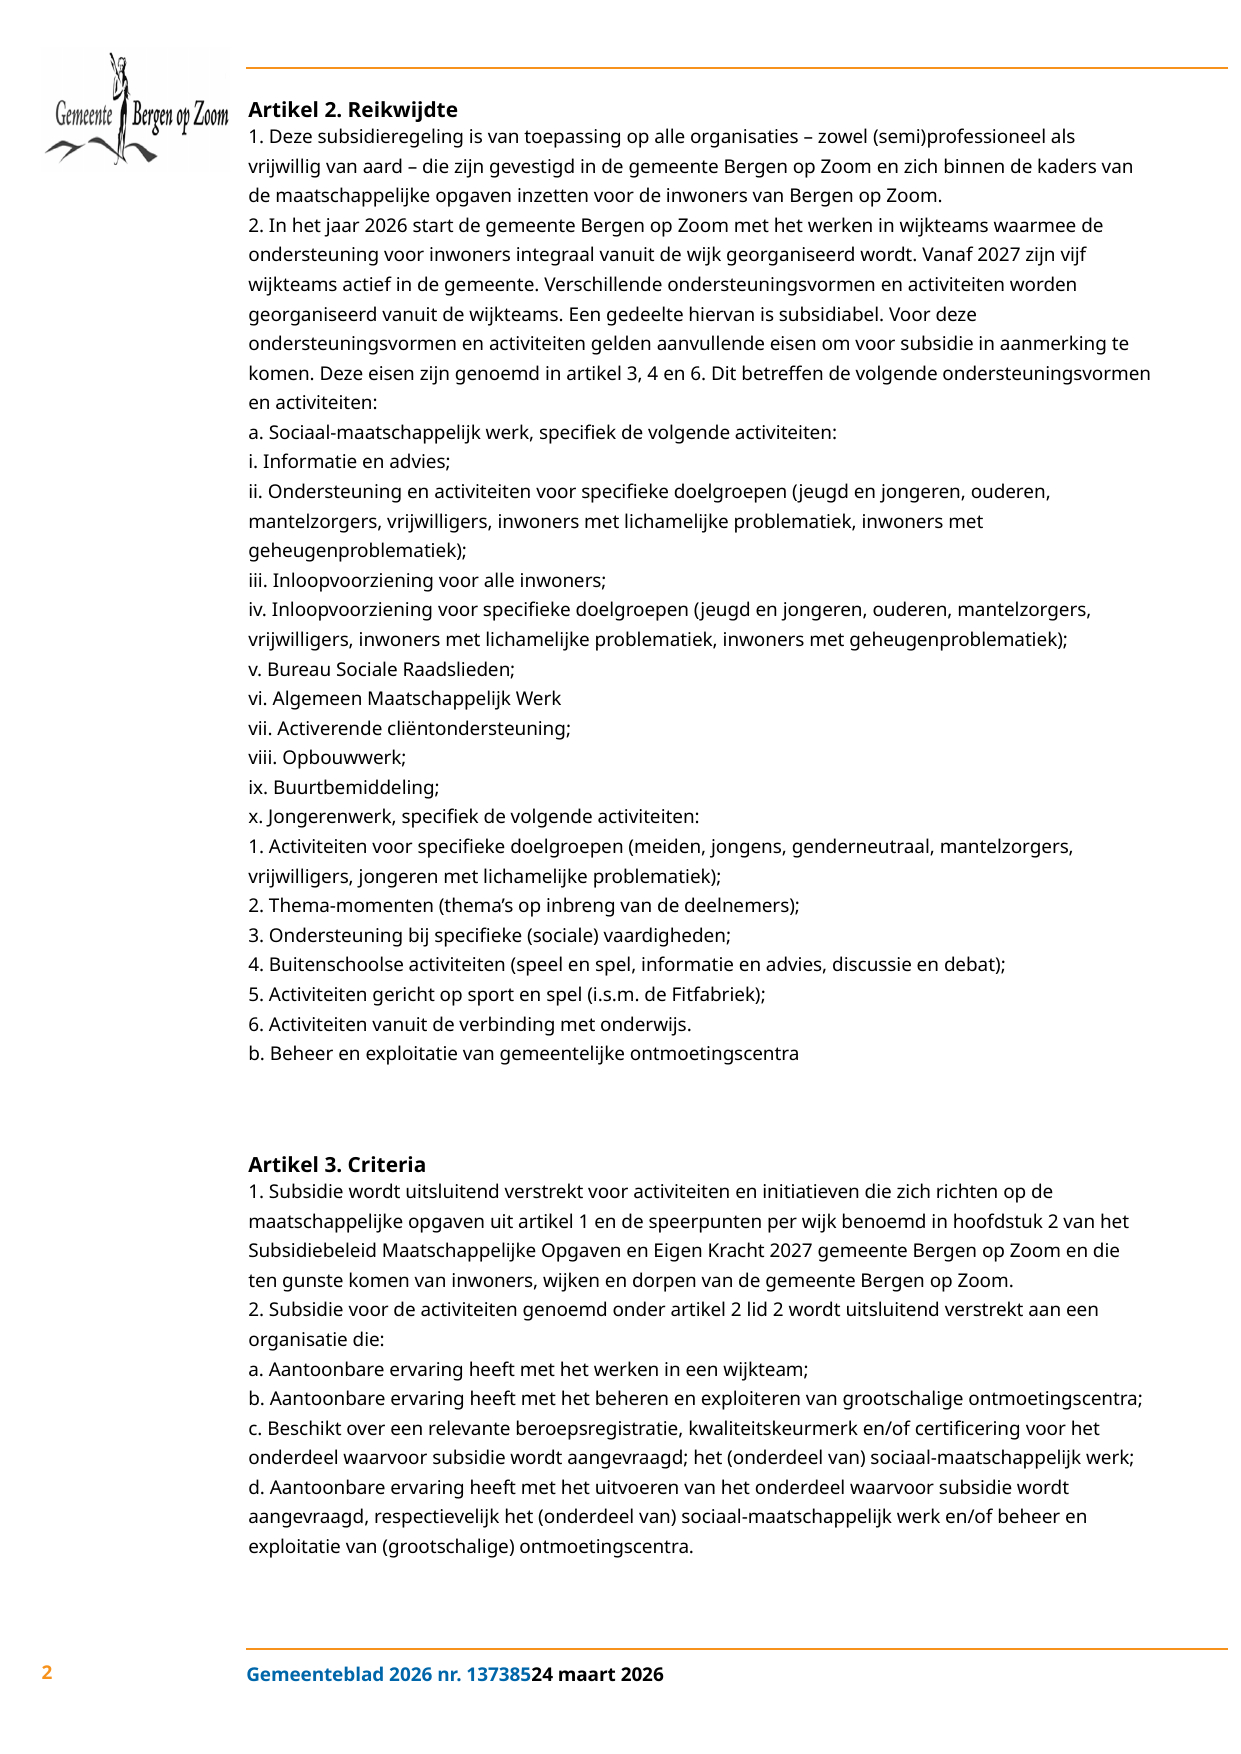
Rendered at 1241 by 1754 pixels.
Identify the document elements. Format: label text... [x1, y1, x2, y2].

text b. Beheer en exploitatie van gemeentelijke ontmoetingscentra [248, 1040, 1152, 1066]
text vi. Algemeen Maatschappelijk Werk [248, 685, 1152, 711]
text v. Bureau Sociale Raadslieden; [248, 656, 1152, 681]
text viii. Opbouwwerk; [248, 744, 1152, 770]
text 1. Deze subsidieregeling is van toepassing op alle organisaties – zowel (semi)professioneel als vrijwillig van aard – die zijn gevestigd in de gemeente Bergen op Zoom en zich binnen de kaders van de maatschappelijke opgaven inzetten voor de inwoners van Bergen op Zoom. [248, 123, 1152, 208]
text 2. Thema-momenten (thema’s op inbreng van de deelnemers); [248, 892, 1152, 918]
text 3. Ondersteuning bij specifieke (sociale) vaardigheden; [248, 922, 1152, 948]
text b. Aantoonbare ervaring heeft met het beheren en exploiteren van grootschalige ontmoetingscentra; [248, 1385, 1152, 1411]
text Artikel 2. Reikwijdte [248, 95, 1152, 123]
text x. Jongerenwerk, specifiek de volgende activiteiten: [248, 804, 1152, 829]
text 5. Activiteiten gericht op sport en spel (i.s.m. de Fitfabriek); [248, 981, 1152, 1007]
text d. Aantoonbare ervaring heeft met het uitvoeren van het onderdeel waarvoor subsidie wordt aangevraagd, respectievelijk het (onderdeel van) sociaal-maatschappelijk werk en/of beheer en exploitatie van (grootschalige) ontmoetingscentra. [248, 1474, 1152, 1559]
text 4. Buitenschoolse activiteiten (speel en spel, informatie en advies, discussie en debat); [248, 952, 1152, 977]
text i. Informatie en advies; [248, 449, 1152, 474]
text a. Aantoonbare ervaring heeft met het werken in een wijkteam; [248, 1356, 1152, 1382]
text 2. In het jaar 2026 start de gemeente Bergen op Zoom met het werken in wijkteams waarmee de ondersteuning voor inwoners integraal vanuit de wijk georganiseerd wordt. Vanaf 2027 zijn vijf wijkteams actief in de gemeente. Verschillende ondersteuningsvormen en activiteiten worden georganiseerd vanuit de wijkteams. Een gedeelte hiervan is subsidiabel. Voor deze ondersteuningsvormen en activiteiten gelden aanvullende eisen om voor subsidie in aanmerking te komen. Deze eisen zijn genoemd in artikel 3, 4 en 6. Dit betreffen de volgende ondersteuningsvormen en activiteiten: [248, 212, 1152, 415]
text vii. Activerende cliëntondersteuning; [248, 715, 1152, 741]
picture [41, 47, 231, 172]
text iv. Inloopvoorziening voor specifieke doelgroepen (jeugd en jongeren, ouderen, mantelzorgers, vrijwilligers, inwoners met lichamelijke problematiek, inwoners met geheugenproblematiek); [248, 597, 1152, 652]
text 1. Activiteiten voor specifieke doelgroepen (meiden, jongens, genderneutraal, mantelzorgers, vrijwilligers, jongeren met lichamelijke problematiek); [248, 833, 1152, 888]
text 1. Subsidie wordt uitsluitend verstrekt voor activiteiten en initiatieven die zich richten op de maatschappelijke opgaven uit artikel 1 en de speerpunten per wijk benoemd in hoofdstuk 2 van het Subsidiebeleid Maatschappelijke Opgaven en Eigen Kracht 2027 gemeente Bergen op Zoom en die ten gunste komen van inwoners, wijken en dorpen van de gemeente Bergen op Zoom. [248, 1178, 1152, 1293]
text ix. Buurtbemiddeling; [248, 774, 1152, 800]
text 6. Activiteiten vanuit de verbinding met onderwijs. [248, 1011, 1152, 1036]
text 2. Subsidie voor de activiteiten genoemd onder artikel 2 lid 2 wordt uitsluitend verstrekt aan een organisatie die: [248, 1297, 1152, 1352]
text Artikel 3. Criteria [248, 1150, 1152, 1178]
text ii. Ondersteuning en activiteiten voor specifieke doelgroepen (jeugd en jongeren, ouderen, mantelzorgers, vrijwilligers, inwoners met lichamelijke problematiek, inwoners met geheugenproblematiek); [248, 478, 1152, 563]
text a. Sociaal-maatschappelijk werk, specifiek de volgende activiteiten: [248, 419, 1152, 445]
text iii. Inloopvoorziening voor alle inwoners; [248, 567, 1152, 593]
text c. Beschikt over een relevante beroepsregistratie, kwaliteitskeurmerk en/of certificering voor het onderdeel waarvoor subsidie wordt aangevraagd; het (onderdeel van) sociaal-maatschappelijk werk; [248, 1415, 1152, 1470]
